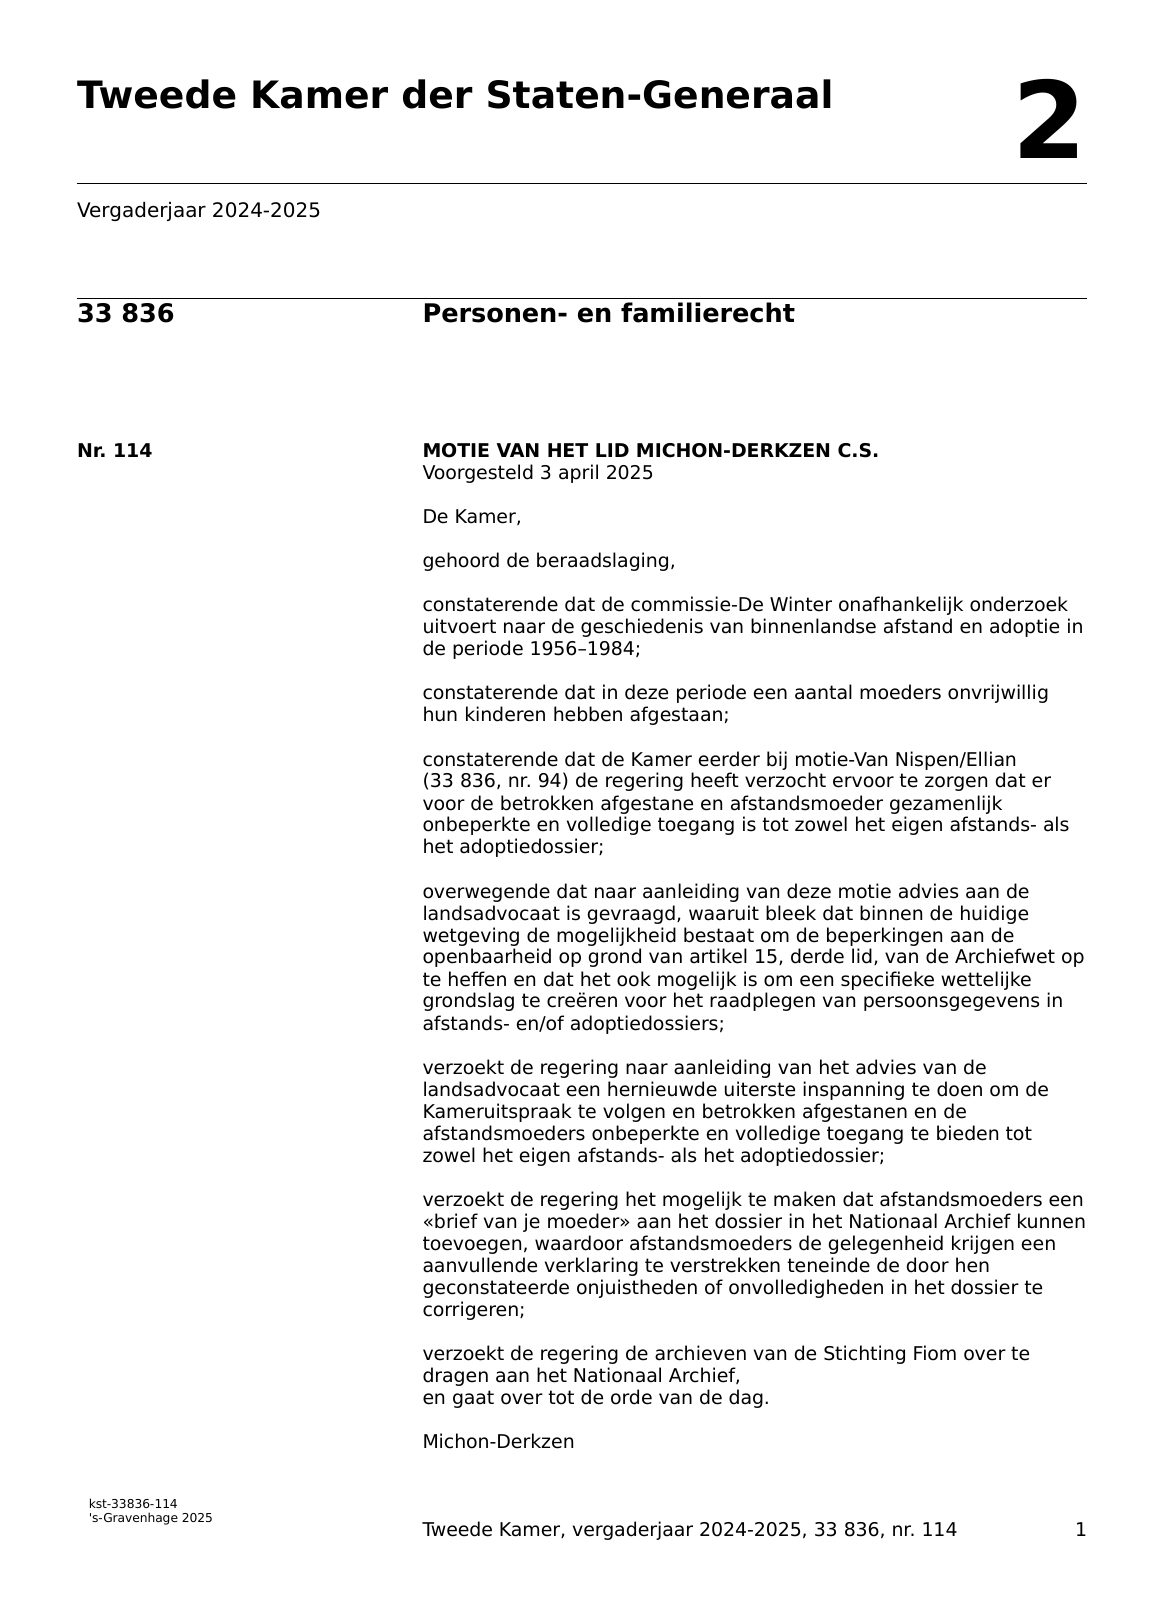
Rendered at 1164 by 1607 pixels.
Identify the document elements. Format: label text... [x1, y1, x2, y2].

text gehoord de beraadslaging, [422, 550, 1087, 572]
text kst-33836-114 [88, 1497, 323, 1511]
table_header 2 [886, 59, 1087, 183]
text verzoekt de regering het mogelijk te maken dat afstandsmoeders een «brief van je moeder» aan het dossier in het Nationaal Archief kunnen toevoegen, waardoor afstandsmoeders de gelegenheid krijgen een aanvullende verklaring te verstrekken teneinde de door hen geconstateerde onjuistheden of onvolledigheden in het dossier te corrigeren; [422, 1189, 1087, 1321]
text constaterende dat de commissie-De Winter onafhankelijk onderzoek uitvoert naar de geschiedenis van binnenlandse afstand en adoptie in de periode 1956–1984; [422, 594, 1087, 660]
text verzoekt de regering de archieven van de Stichting Fiom over te dragen aan het Nationaal Archief, [422, 1343, 1087, 1387]
text constaterende dat in deze periode een aantal moeders onvrijwillig hun kinderen hebben afgestaan; [422, 682, 1087, 726]
table_cell Vergaderjaar 2024-2025 [77, 184, 1087, 298]
text Voorgesteld 3 april 2025 [422, 462, 1087, 484]
text De Kamer, [422, 506, 1087, 528]
text Michon-Derkzen [422, 1431, 1087, 1453]
table_header Tweede Kamer der Staten-Generaal [77, 59, 886, 183]
text verzoekt de regering naar aanleiding van het advies van de landsadvocaat een hernieuwde uiterste inspanning te doen om de Kameruitspraak te volgen en betrokken afgestanen en de afstandsmoeders onbeperkte en volledige toegang te bieden tot zowel het eigen afstands- als het adoptiedossier; [422, 1057, 1087, 1166]
text en gaat over tot de orde van de dag. [422, 1387, 1087, 1409]
text 's-Gravenhage 2025 [88, 1511, 323, 1525]
subtitle 33 836 Personen- en familierecht [77, 299, 1087, 329]
subtitle Nr. 114 MOTIE VAN HET LID MICHON-DERKZEN C.S. [77, 440, 1087, 462]
text overwegende dat naar aanleiding van deze motie advies aan de landsadvocaat is gevraagd, waaruit bleek dat binnen de huidige wetgeving de mogelijkheid bestaat om de beperkingen aan de openbaarheid op grond van artikel 15, derde lid, van de Archiefwet op te heffen en dat het ook mogelijk is om een specifieke wettelijke grondslag te creëren voor het raadplegen van persoonsgegevens in afstands- en/of adoptiedossiers; [422, 881, 1087, 1034]
text constaterende dat de Kamer eerder bij motie-Van Nispen/Ellian (33 836, nr. 94) de regering heeft verzocht ervoor te zorgen dat er voor de betrokken afgestane en afstandsmoeder gezamenlijk onbeperkte en volledige toegang is tot zowel het eigen afstands- als het adoptiedossier; [422, 748, 1087, 858]
